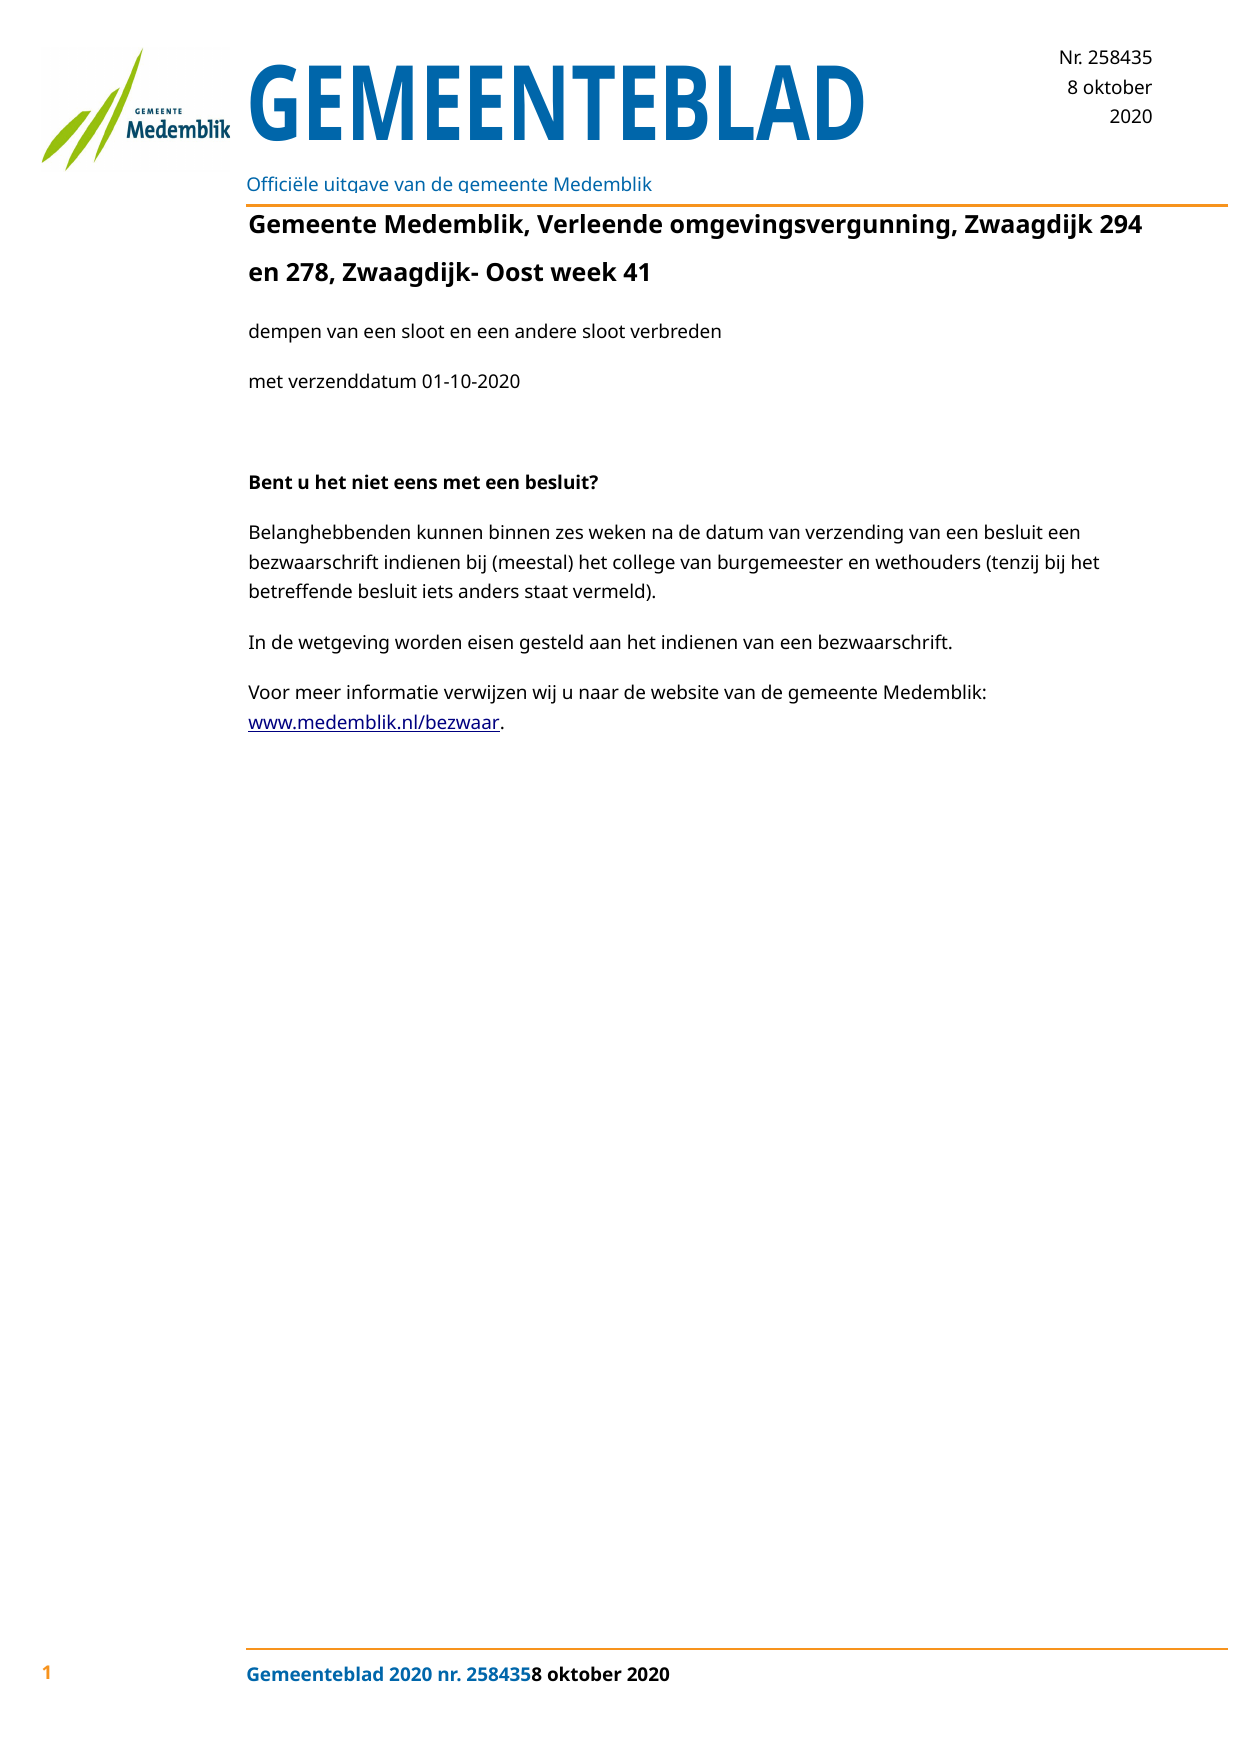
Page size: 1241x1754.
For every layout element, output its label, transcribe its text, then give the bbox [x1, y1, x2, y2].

text In de wetgeving worden eisen gesteld aan het indienen van een bezwaarschrift. [248, 629, 1152, 655]
text Gemeente Medemblik, Verleende omgevingsvergunning, Zwaagdijk 294 en 278, Zwaagdijk- Oost week 41 [248, 207, 1152, 288]
text Bent u het niet eens met een besluit? [248, 469, 1152, 495]
text met verzenddatum 01-10-2020 [248, 368, 1152, 394]
text Belanghebbenden kunnen binnen zes weken na de datum van verzending van een besluit een bezwaarschrift indienen bij (meestal) het college van burgemeester en wethouders (tenzij bij het betreffende besluit iets anders staat vermeld). [248, 519, 1152, 604]
text dempen van een sloot en een andere sloot verbreden [248, 318, 1152, 344]
picture [41, 47, 231, 172]
text Voor meer informatie verwijzen wij u naar de website van de gemeente Medemblik: www.medemblik.nl/bezwaar. [248, 679, 1152, 735]
